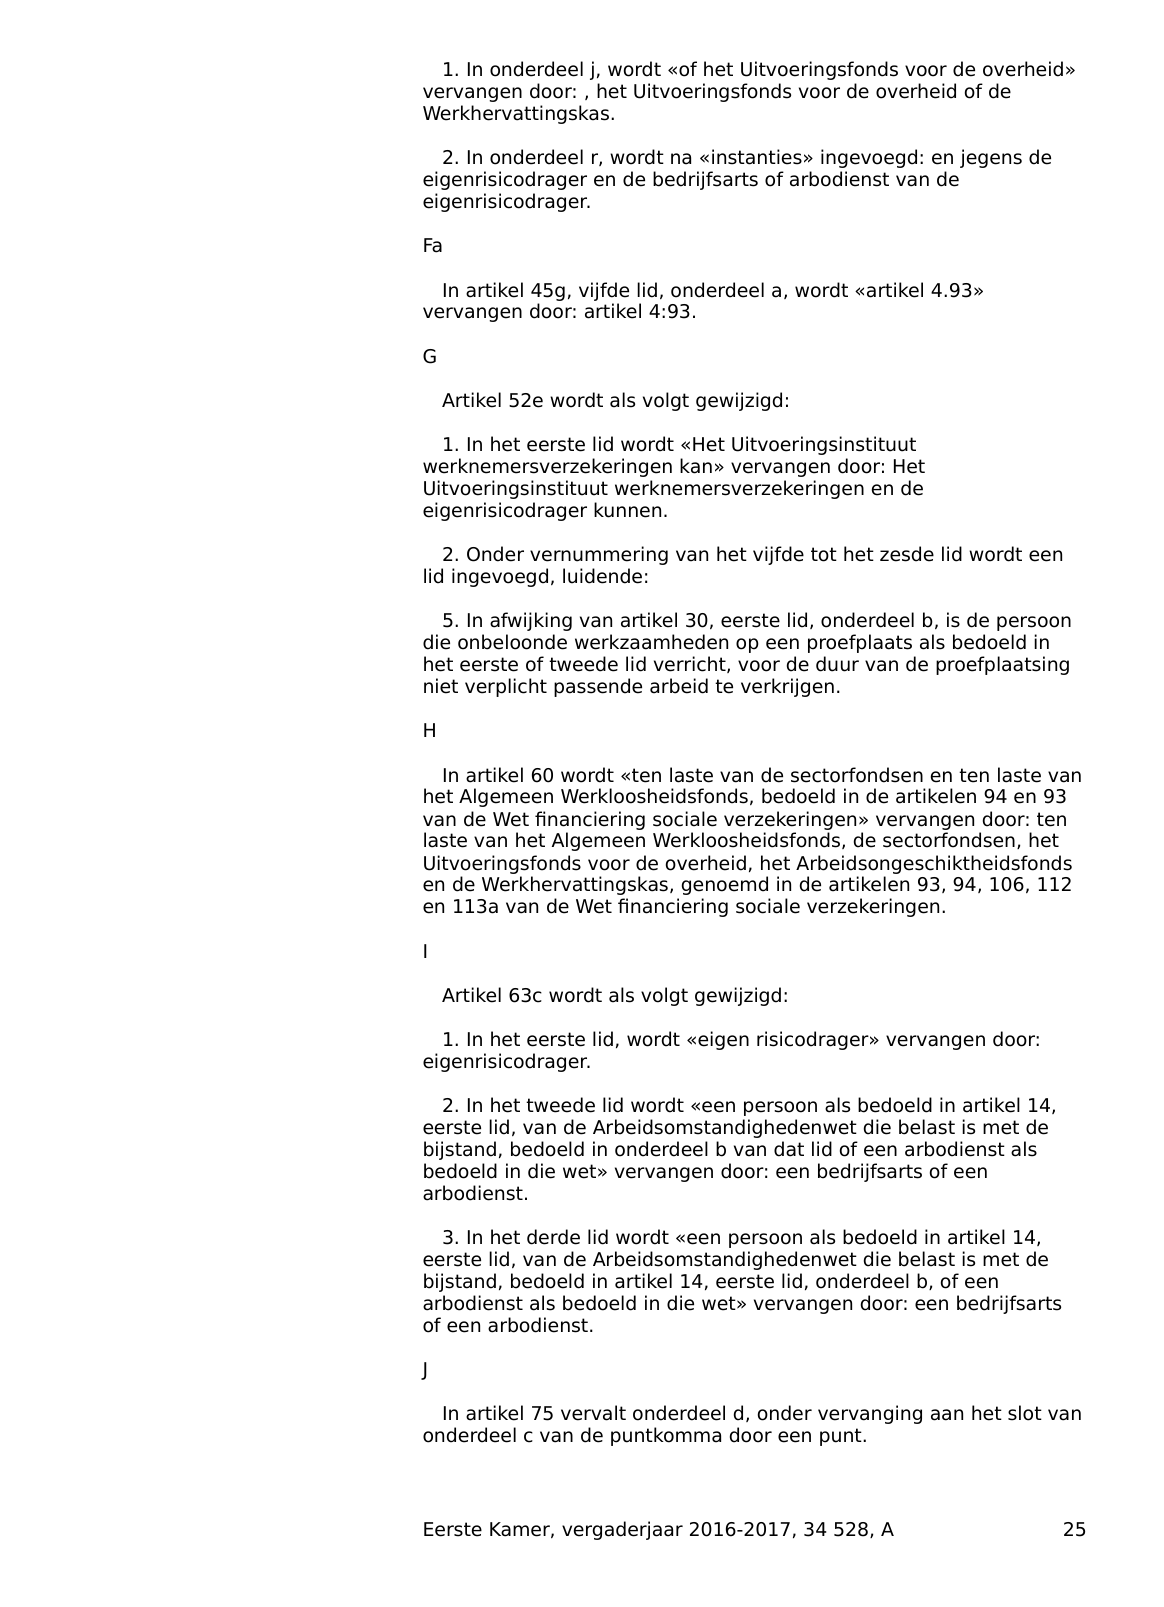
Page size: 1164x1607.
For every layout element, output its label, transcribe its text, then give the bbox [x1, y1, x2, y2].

text J [422, 1359, 1087, 1381]
text In artikel 45g, vijfde lid, onderdeel a, wordt «artikel 4.93» vervangen door: artikel 4:93. [422, 279, 1087, 323]
text 3. In het derde lid wordt «een persoon als bedoeld in artikel 14, eerste lid, van de Arbeidsomstandighedenwet die belast is met de bijstand, bedoeld in artikel 14, eerste lid, onderdeel b, of een arbodienst als bedoeld in die wet» vervangen door: een bedrijfsarts of een arbodienst. [422, 1227, 1087, 1337]
text Fa [422, 235, 1087, 257]
text G [422, 346, 1087, 368]
text 2. Onder vernummering van het vijfde tot het zesde lid wordt een lid ingevoegd, luidende: [422, 544, 1087, 588]
text Artikel 63c wordt als volgt gewijzigd: [422, 985, 1087, 1007]
text Artikel 52e wordt als volgt gewijzigd: [422, 390, 1087, 412]
text I [422, 941, 1087, 962]
text 1. In onderdeel j, wordt «of het Uitvoeringsfonds voor de overheid» vervangen door: , het Uitvoeringsfonds voor de overheid of de Werkhervattingskas. [422, 59, 1087, 125]
text In artikel 75 vervalt onderdeel d, onder vervanging aan het slot van onderdeel c van de puntkomma door een punt. [422, 1403, 1087, 1447]
text 1. In het eerste lid wordt «Het Uitvoeringsinstituut werknemersverzekeringen kan» vervangen door: Het Uitvoeringsinstituut werknemersverzekeringen en de eigenrisicodrager kunnen. [422, 434, 1087, 522]
text In artikel 60 wordt «ten laste van de sectorfondsen en ten laste van het Algemeen Werkloosheidsfonds, bedoeld in de artikelen 94 en 93 van de Wet financiering sociale verzekeringen» vervangen door: ten laste van het Algemeen Werkloosheidsfonds, de sectorfondsen, het Uitvoeringsfonds voor de overheid, het Arbeidsongeschiktheidsfonds en de Werkhervattingskas, genoemd in de artikelen 93, 94, 106, 112 en 113a van de Wet financiering sociale verzekeringen. [422, 764, 1087, 918]
text 5. In afwijking van artikel 30, eerste lid, onderdeel b, is de persoon die onbeloonde werkzaamheden op een proefplaats als bedoeld in het eerste of tweede lid verricht, voor de duur van de proefplaatsing niet verplicht passende arbeid te verkrijgen. [422, 610, 1087, 698]
text 1. In het eerste lid, wordt «eigen risicodrager» vervangen door: eigenrisicodrager. [422, 1029, 1087, 1073]
text 2. In het tweede lid wordt «een persoon als bedoeld in artikel 14, eerste lid, van de Arbeidsomstandighedenwet die belast is met de bijstand, bedoeld in onderdeel b van dat lid of een arbodienst als bedoeld in die wet» vervangen door: een bedrijfsarts of een arbodienst. [422, 1095, 1087, 1205]
text 2. In onderdeel r, wordt na «instanties» ingevoegd: en jegens de eigenrisicodrager en de bedrijfsarts of arbodienst van de eigenrisicodrager. [422, 147, 1087, 213]
text H [422, 720, 1087, 742]
